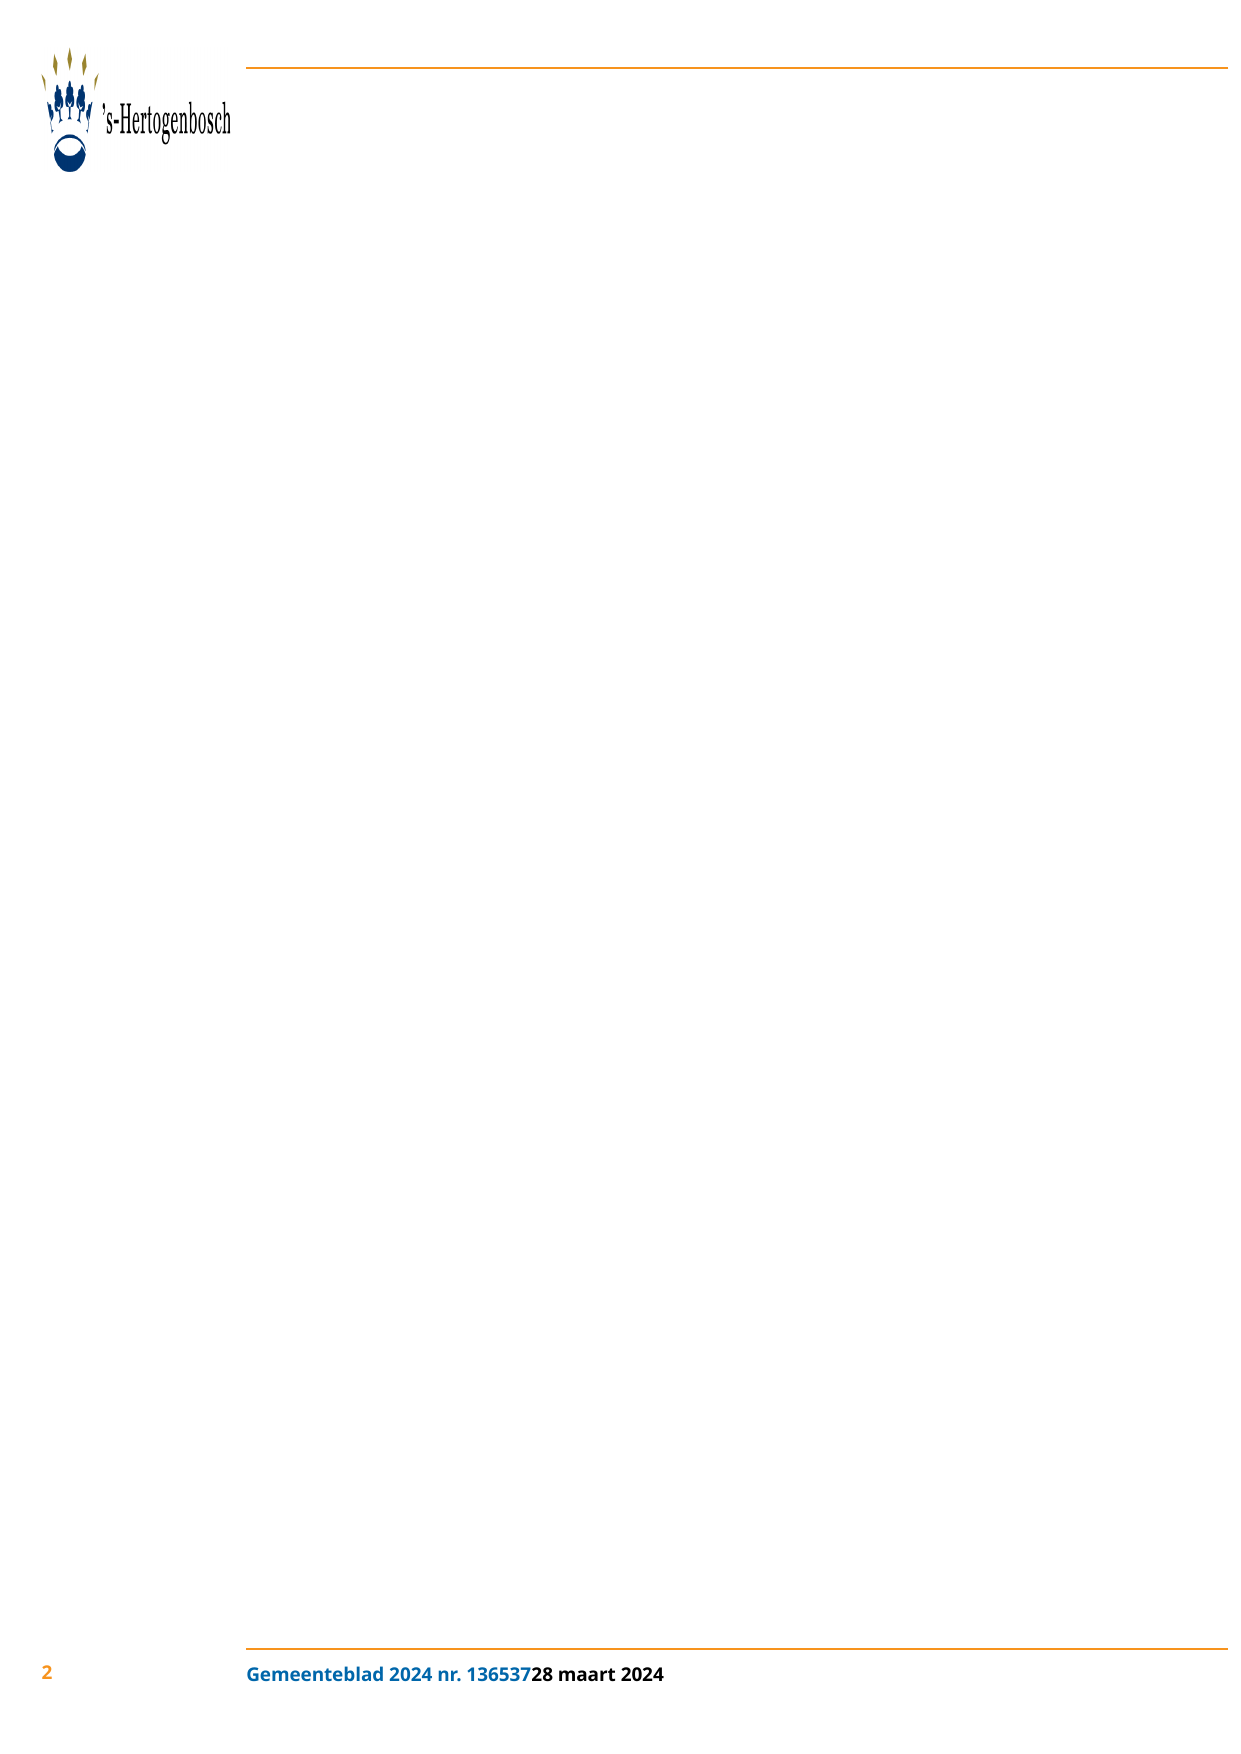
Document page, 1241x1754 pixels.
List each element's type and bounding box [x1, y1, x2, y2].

picture [41, 47, 231, 172]
